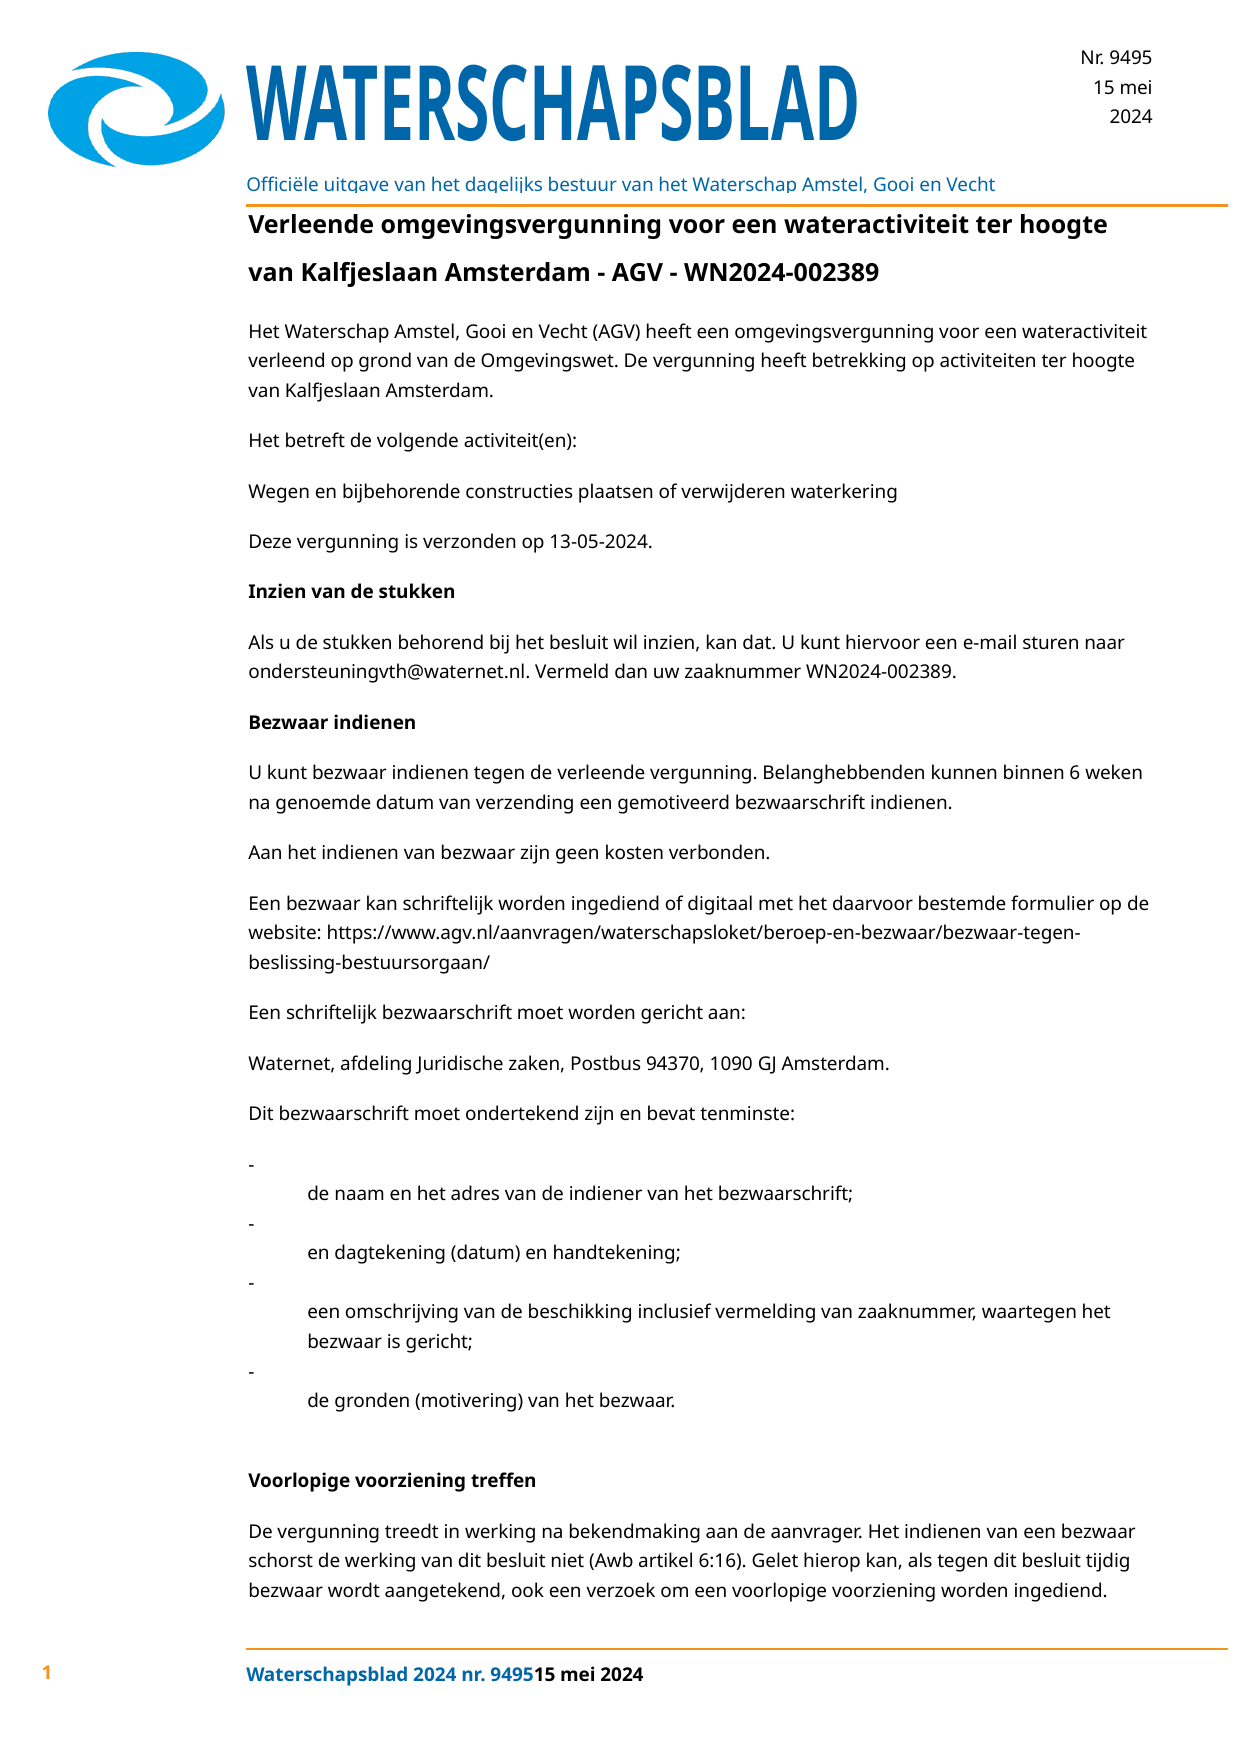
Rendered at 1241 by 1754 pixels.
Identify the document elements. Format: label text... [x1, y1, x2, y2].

text De vergunning treedt in werking na bekendmaking aan de aanvrager. Het indienen van een bezwaar schorst de werking van dit besluit niet (Awb artikel 6:16). Gelet hierop kan, als tegen dit besluit tijdig bezwaar wordt aangetekend, ook een verzoek om een voorlopige voorziening worden ingediend. [248, 1518, 1152, 1603]
text U kunt bezwaar indienen tegen de verleende vergunning. Belanghebbenden kunnen binnen 6 weken na genoemde datum van verzending een gemotiveerd bezwaarschrift indienen. [248, 759, 1152, 815]
list de naam en het adres van de indiener van het bezwaarschrift; [248, 1180, 1152, 1206]
text Het Waterschap Amstel, Gooi en Vecht (AGV) heeft een omgevingsvergunning voor een wateractiviteit verleend op grond van de Omgevingswet. De vergunning heeft betrekking op activiteiten ter hoogte van Kalfjeslaan Amsterdam. [248, 318, 1152, 403]
text Deze vergunning is verzonden op 13-05-2024. [248, 528, 1152, 554]
text Waternet, afdeling Juridische zaken, Postbus 94370, 1090 GJ Amsterdam. [248, 1050, 1152, 1076]
text Een bezwaar kan schriftelijk worden ingediend of digitaal met het daarvoor bestemde formulier op de website: https://www.agv.nl/aanvragen/waterschapsloket/beroep-en-bezwaar/bezwaar-tegen-beslissing-bestuursorgaan/ [248, 890, 1152, 975]
text Voorlopige voorziening treffen [248, 1467, 1152, 1493]
text Het betreft de volgende activiteit(en): [248, 427, 1152, 453]
text Bezwaar indienen [248, 709, 1152, 735]
text Aan het indienen van bezwaar zijn geen kosten verbonden. [248, 839, 1152, 865]
text Als u de stukken behorend bij het besluit wil inzien, kan dat. U kunt hiervoor een e-mail sturen naar ondersteuningvth@waternet.nl. Vermeld dan uw zaaknummer WN2024-002389. [248, 629, 1152, 684]
list de gronden (motivering) van het bezwaar. [248, 1387, 1152, 1413]
text Dit bezwaarschrift moet ondertekend zijn en bevat tenminste: [248, 1100, 1152, 1126]
text Inzien van de stukken [248, 579, 1152, 604]
list een omschrijving van de beschikking inclusief vermelding van zaaknummer, waartegen het bezwaar is gericht; [248, 1299, 1152, 1354]
picture [41, 47, 231, 172]
text Een schriftelijk bezwaarschrift moet worden gericht aan: [248, 999, 1152, 1025]
text Verleende omgevingsvergunning voor een wateractiviteit ter hoogte van Kalfjeslaan Amsterdam - AGV - WN2024-002389 [248, 207, 1152, 288]
list en dagtekening (datum) en handtekening; [248, 1239, 1152, 1265]
text Wegen en bijbehorende constructies plaatsen of verwijderen waterkering [248, 478, 1152, 504]
